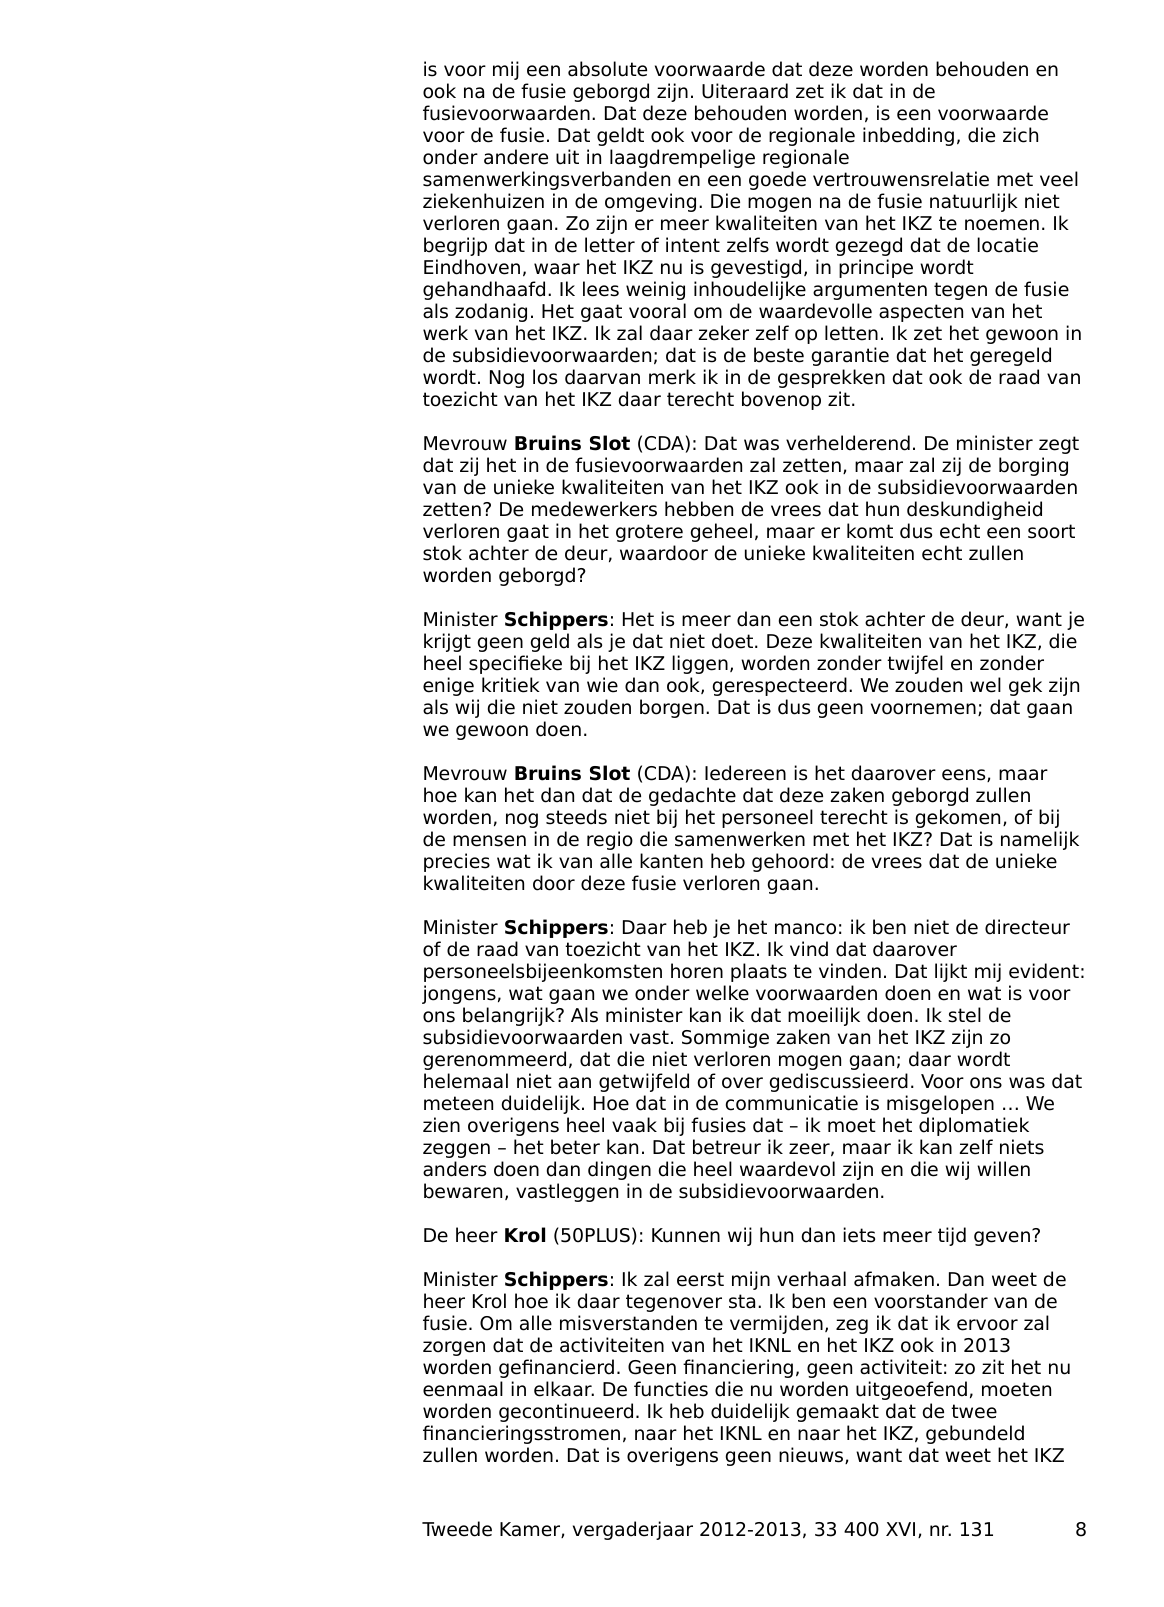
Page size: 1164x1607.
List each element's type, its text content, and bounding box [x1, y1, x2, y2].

text Minister Schippers: Daar heb je het manco: ik ben niet de directeur of de raad van toezicht van het IKZ. Ik vind dat daarover personeelsbijeenkomsten horen plaats te vinden. Dat lijkt mij evident: jongens, wat gaan we onder welke voorwaarden doen en wat is voor ons belangrijk? Als minister kan ik dat moeilijk doen. Ik stel de subsidievoorwaarden vast. Sommige zaken van het IKZ zijn zo gerenommeerd, dat die niet verloren mogen gaan; daar wordt helemaal niet aan getwijfeld of over gediscussieerd. Voor ons was dat meteen duidelijk. Hoe dat in de communicatie is misgelopen … We zien overigens heel vaak bij fusies dat – ik moet het diplomatiek zeggen – het beter kan. Dat betreur ik zeer, maar ik kan zelf niets anders doen dan dingen die heel waardevol zijn en die wij willen bewaren, vastleggen in de subsidievoorwaarden. [422, 917, 1087, 1203]
text Mevrouw Bruins Slot (CDA): Iedereen is het daarover eens, maar hoe kan het dan dat de gedachte dat deze zaken geborgd zullen worden, nog steeds niet bij het personeel terecht is gekomen, of bij de mensen in de regio die samenwerken met het IKZ? Dat is namelijk precies wat ik van alle kanten heb gehoord: de vrees dat de unieke kwaliteiten door deze fusie verloren gaan. [422, 763, 1087, 895]
text De heer Krol (50PLUS): Kunnen wij hun dan iets meer tijd geven? [422, 1225, 1087, 1247]
text Mevrouw Bruins Slot (CDA): Dat was verhelderend. De minister zegt dat zij het in de fusievoorwaarden zal zetten, maar zal zij de borging van de unieke kwaliteiten van het IKZ ook in de subsidievoorwaarden zetten? De medewerkers hebben de vrees dat hun deskundigheid verloren gaat in het grotere geheel, maar er komt dus echt een soort stok achter de deur, waardoor de unieke kwaliteiten echt zullen worden geborgd? [422, 433, 1087, 587]
text is voor mij een absolute voorwaarde dat deze worden behouden en ook na de fusie geborgd zijn. Uiteraard zet ik dat in de fusievoorwaarden. Dat deze behouden worden, is een voorwaarde voor de fusie. Dat geldt ook voor de regionale inbedding, die zich onder andere uit in laagdrempelige regionale samenwerkingsverbanden en een goede vertrouwensrelatie met veel ziekenhuizen in de omgeving. Die mogen na de fusie natuurlijk niet verloren gaan. Zo zijn er meer kwaliteiten van het IKZ te noemen. Ik begrijp dat in de letter of intent zelfs wordt gezegd dat de locatie Eindhoven, waar het IKZ nu is gevestigd, in principe wordt gehandhaafd. Ik lees weinig inhoudelijke argumenten tegen de fusie als zodanig. Het gaat vooral om de waardevolle aspecten van het werk van het IKZ. Ik zal daar zeker zelf op letten. Ik zet het gewoon in de subsidievoorwaarden; dat is de beste garantie dat het geregeld wordt. Nog los daarvan merk ik in de gesprekken dat ook de raad van toezicht van het IKZ daar terecht bovenop zit. [422, 59, 1087, 411]
text Minister Schippers: Het is meer dan een stok achter de deur, want je krijgt geen geld als je dat niet doet. Deze kwaliteiten van het IKZ, die heel specifieke bij het IKZ liggen, worden zonder twijfel en zonder enige kritiek van wie dan ook, gerespecteerd. We zouden wel gek zijn als wij die niet zouden borgen. Dat is dus geen voornemen; dat gaan we gewoon doen. [422, 609, 1087, 741]
text Minister Schippers: Ik zal eerst mijn verhaal afmaken. Dan weet de heer Krol hoe ik daar tegenover sta. Ik ben een voorstander van de fusie. Om alle misverstanden te vermijden, zeg ik dat ik ervoor zal zorgen dat de activiteiten van het IKNL en het IKZ ook in 2013 worden gefinancierd. Geen financiering, geen activiteit: zo zit het nu eenmaal in elkaar. De functies die nu worden uitgeoefend, moeten worden gecontinueerd. Ik heb duidelijk gemaakt dat de twee financieringsstromen, naar het IKNL en naar het IKZ, gebundeld zullen worden. Dat is overigens geen nieuws, want dat weet het IKZ [422, 1269, 1087, 1467]
